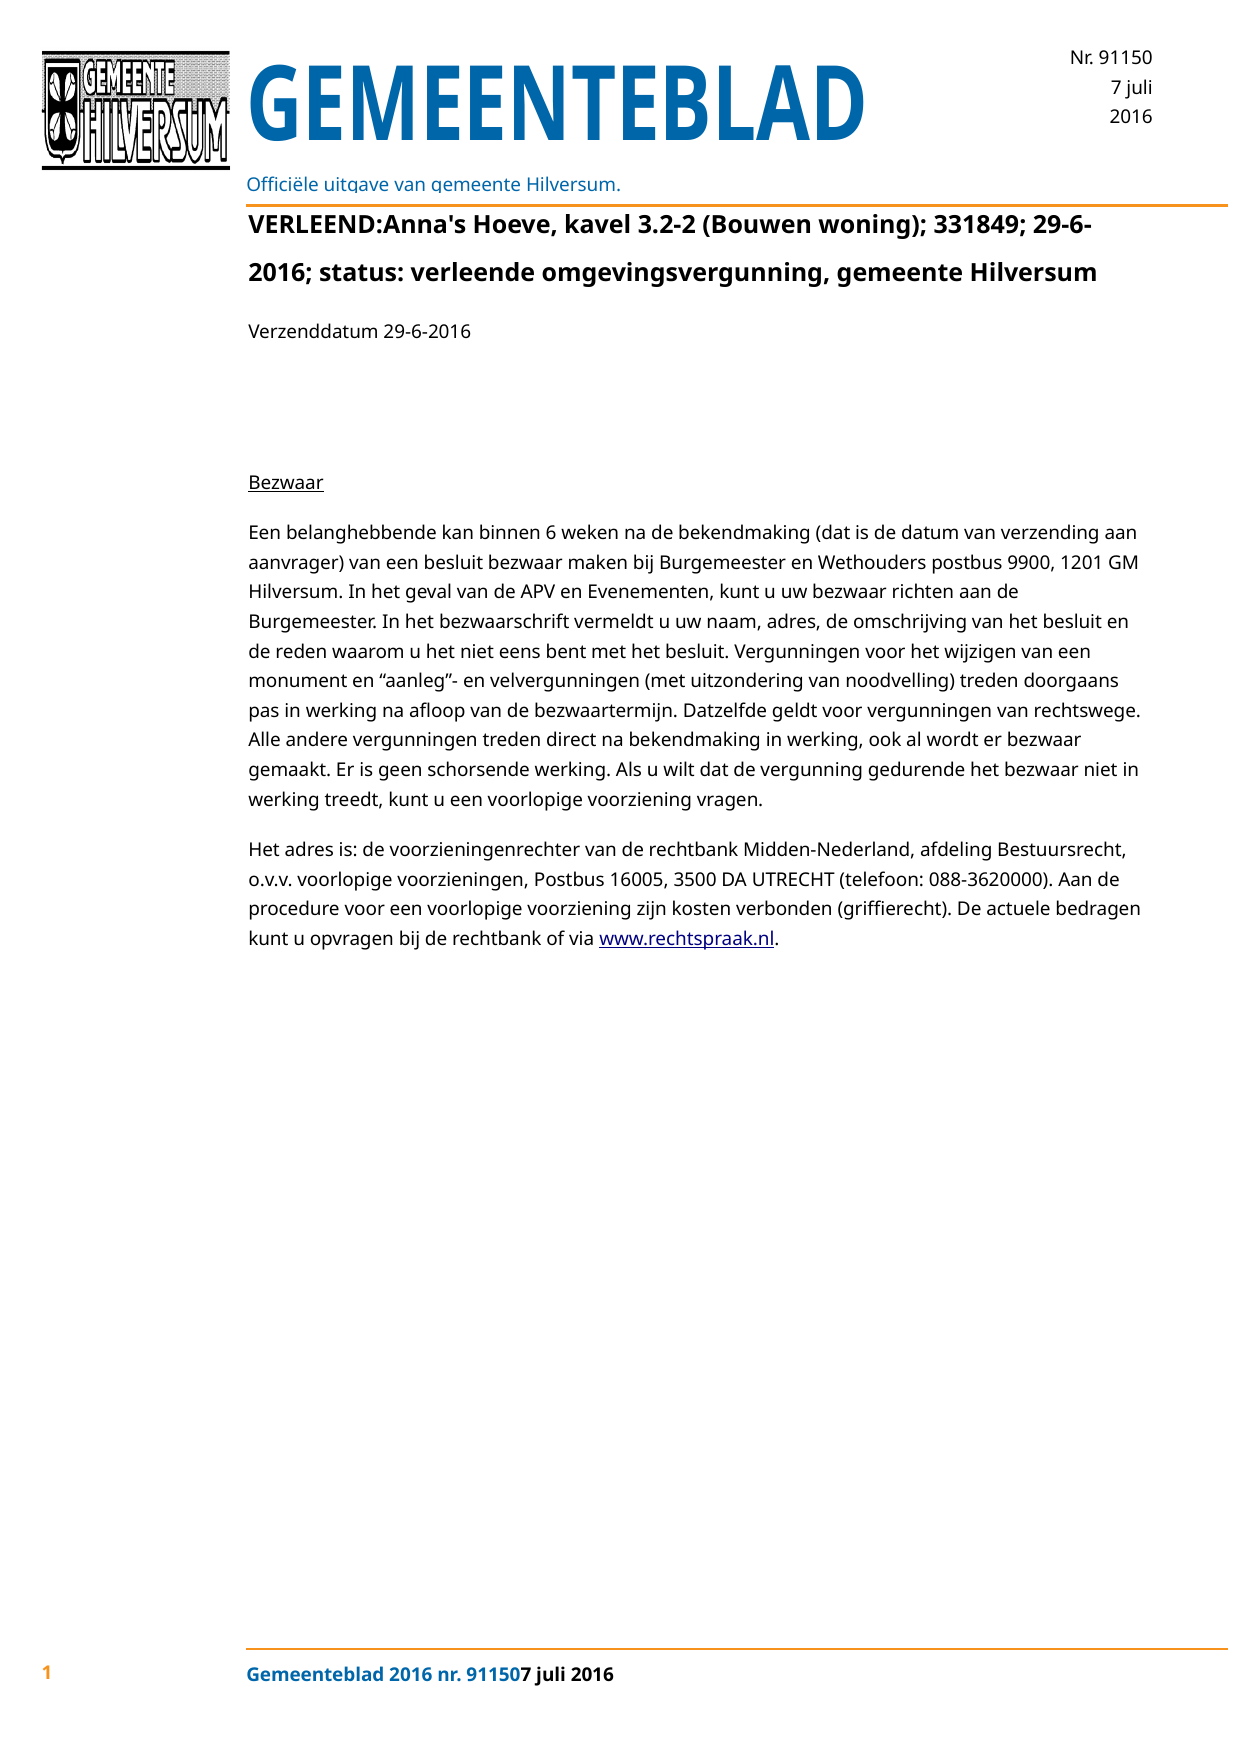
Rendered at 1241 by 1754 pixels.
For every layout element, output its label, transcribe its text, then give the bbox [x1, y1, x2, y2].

text Het adres is: de voorzieningenrechter van de rechtbank Midden-Nederland, afdeling Bestuursrecht, o.v.v. voorlopige voorzieningen, Postbus 16005, 3500 DA UTRECHT (telefoon: 088-3620000). Aan de procedure voor een voorlopige voorziening zijn kosten verbonden (griffierecht). De actuele bedragen kunt u opvragen bij de rechtbank of via www.rechtspraak.nl. [248, 836, 1152, 951]
text VERLEEND:Anna's Hoeve, kavel 3.2-2 (Bouwen woning); 331849; 29-6-2016; status: verleende omgevingsvergunning, gemeente Hilversum [248, 207, 1152, 288]
text Een belanghebbende kan binnen 6 weken na de bekendmaking (dat is de datum van verzending aan aanvrager) van een besluit bezwaar maken bij Burgemeester en Wethouders postbus 9900, 1201 GM Hilversum. In het geval van de APV en Evenementen, kunt u uw bezwaar richten aan de Burgemeester. In het bezwaarschrift vermeldt u uw naam, adres, de omschrijving van het besluit en de reden waarom u het niet eens bent met het besluit. Vergunningen voor het wijzigen van een monument en “aanleg”- en velvergunningen (met uitzondering van noodvelling) treden doorgaans pas in werking na afloop van de bezwaartermijn. Datzelfde geldt voor vergunningen van rechtswege. Alle andere vergunningen treden direct na bekendmaking in werking, ook al wordt er bezwaar gemaakt. Er is geen schorsende werking. Als u wilt dat de vergunning gedurende het bezwaar niet in werking treedt, kunt u een voorlopige voorziening vragen. [248, 519, 1152, 812]
text Verzenddatum 29-6-2016 [248, 318, 1152, 344]
picture [41, 47, 231, 172]
text Bezwaar [248, 469, 1152, 495]
